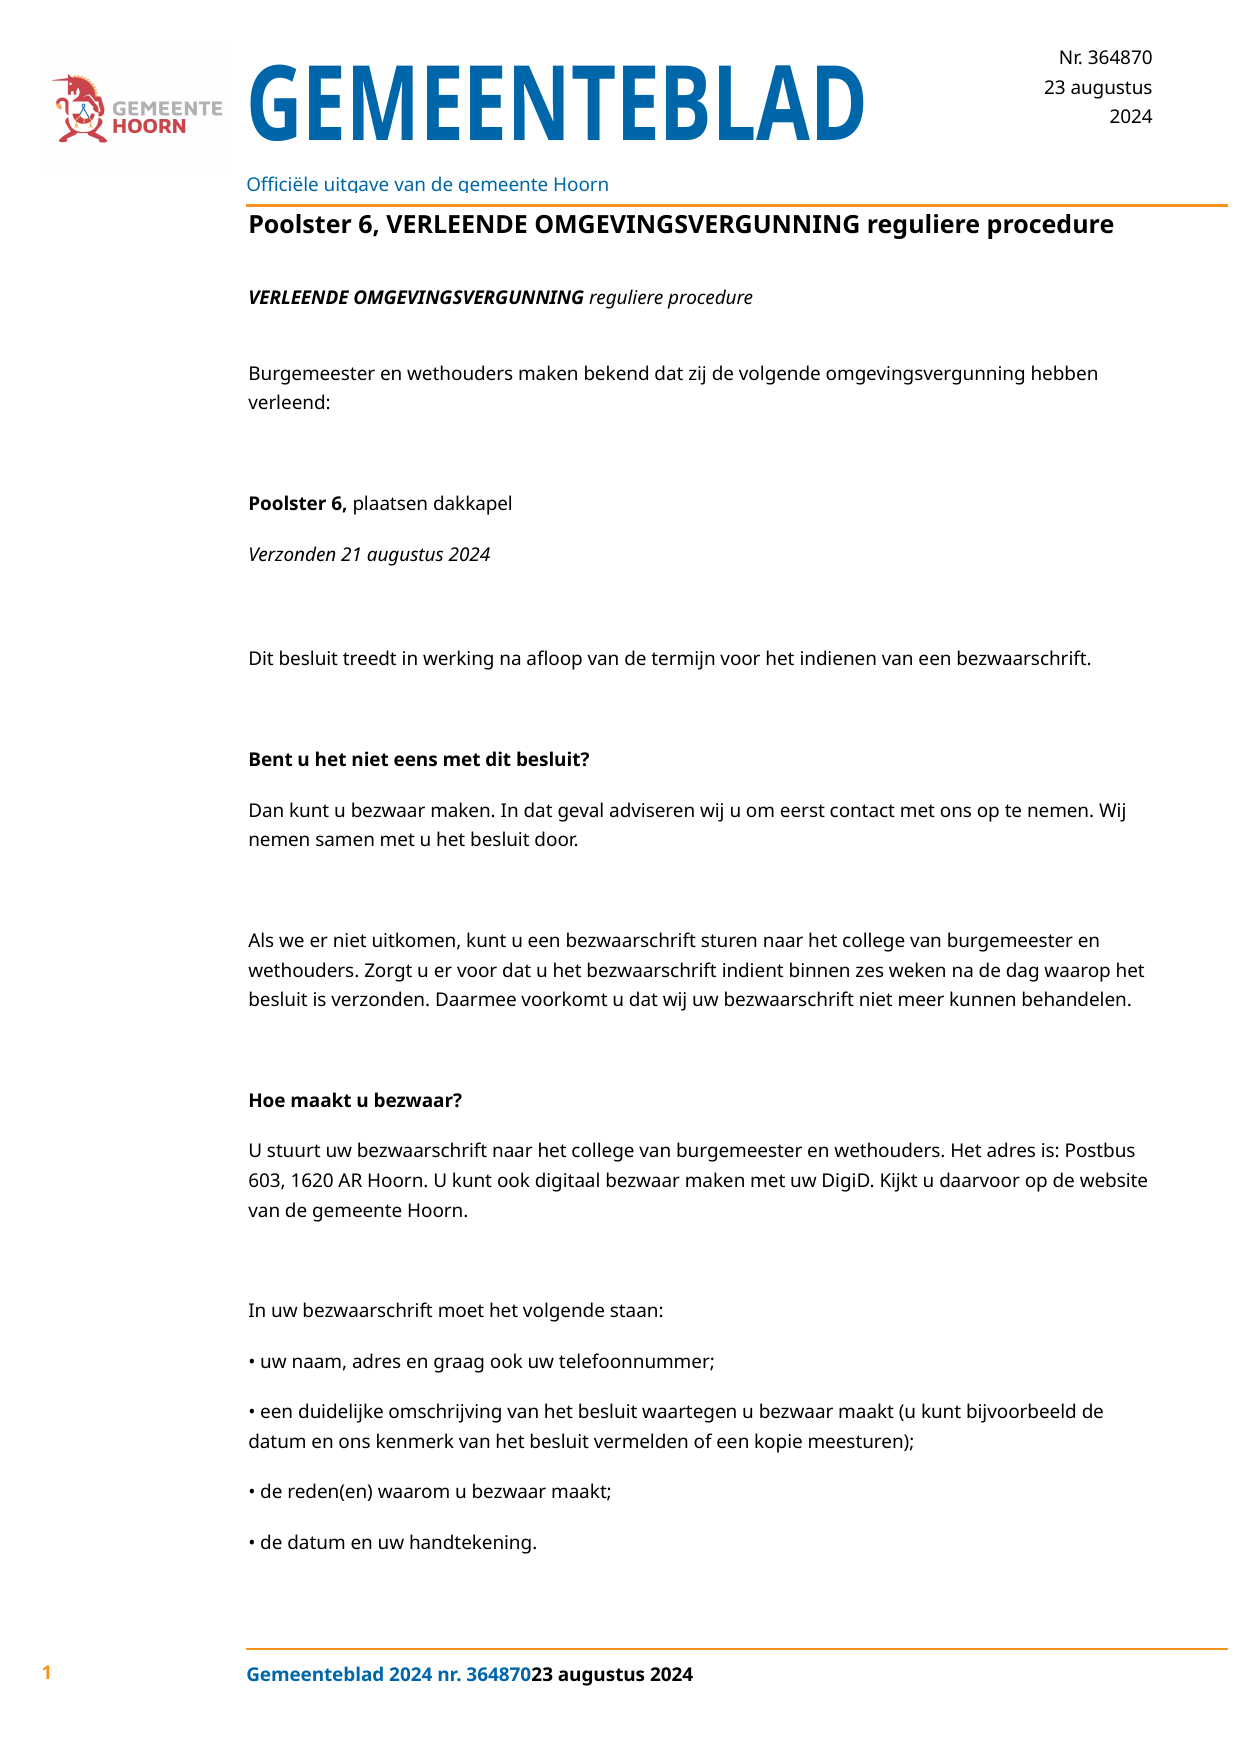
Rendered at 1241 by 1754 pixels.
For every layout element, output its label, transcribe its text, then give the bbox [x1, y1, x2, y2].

text Dit besluit treedt in werking na afloop van de termijn voor het indienen van een bezwaarschrift. [248, 646, 1152, 671]
text Hoe maakt u bezwaar? [248, 1087, 1152, 1113]
text U stuurt uw bezwaarschrift naar het college van burgemeester en wethouders. Het adres is: Postbus 603, 1620 AR Hoorn. U kunt ook digitaal bezwaar maken met uw DigiD. Kijkt u daarvoor op de website van de gemeente Hoorn. [248, 1138, 1152, 1223]
text Als we er niet uitkomen, kunt u een bezwaarschrift sturen naar het college van burgemeester en wethouders. Zorgt u er voor dat u het bezwaarschrift indient binnen zes weken na de dag waarop het besluit is verzonden. Daarmee voorkomt u dat wij uw bezwaarschrift niet meer kunnen behandelen. [248, 927, 1152, 1012]
text In uw bezwaarschrift moet het volgende staan: [248, 1298, 1152, 1323]
text • uw naam, adres en graag ook uw telefoonnummer; [248, 1348, 1152, 1374]
text Verzonden 21 augustus 2024 [248, 541, 1152, 567]
text ﻿ [248, 591, 1152, 620]
text Dan kunt u bezwaar maken. In dat geval adviseren wij u om eerst contact met ons op te nemen. Wij nemen samen met u het besluit door. [248, 797, 1152, 852]
text Burgemeester en wethouders maken bekend dat zij de volgende omgevingsvergunning hebben verleend: [248, 360, 1152, 415]
picture [41, 47, 231, 172]
text Poolster 6, plaatsen dakkapel [248, 490, 1152, 516]
text Poolster 6, VERLEENDE OMGEVINGSVERGUNNING reguliere procedure [248, 207, 1152, 241]
text Bent u het niet eens met dit besluit? [248, 746, 1152, 772]
text • een duidelijke omschrijving van het besluit waartegen u bezwaar maakt (u kunt bijvoorbeeld de datum en ons kenmerk van het besluit vermelden of een kopie meesturen); [248, 1398, 1152, 1454]
text • de datum en uw handtekening. [248, 1529, 1152, 1555]
text • de reden(en) waarom u bezwaar maakt; [248, 1478, 1152, 1504]
text VERLEENDE OMGEVINGSVERGUNNING reguliere procedure [248, 284, 1152, 309]
